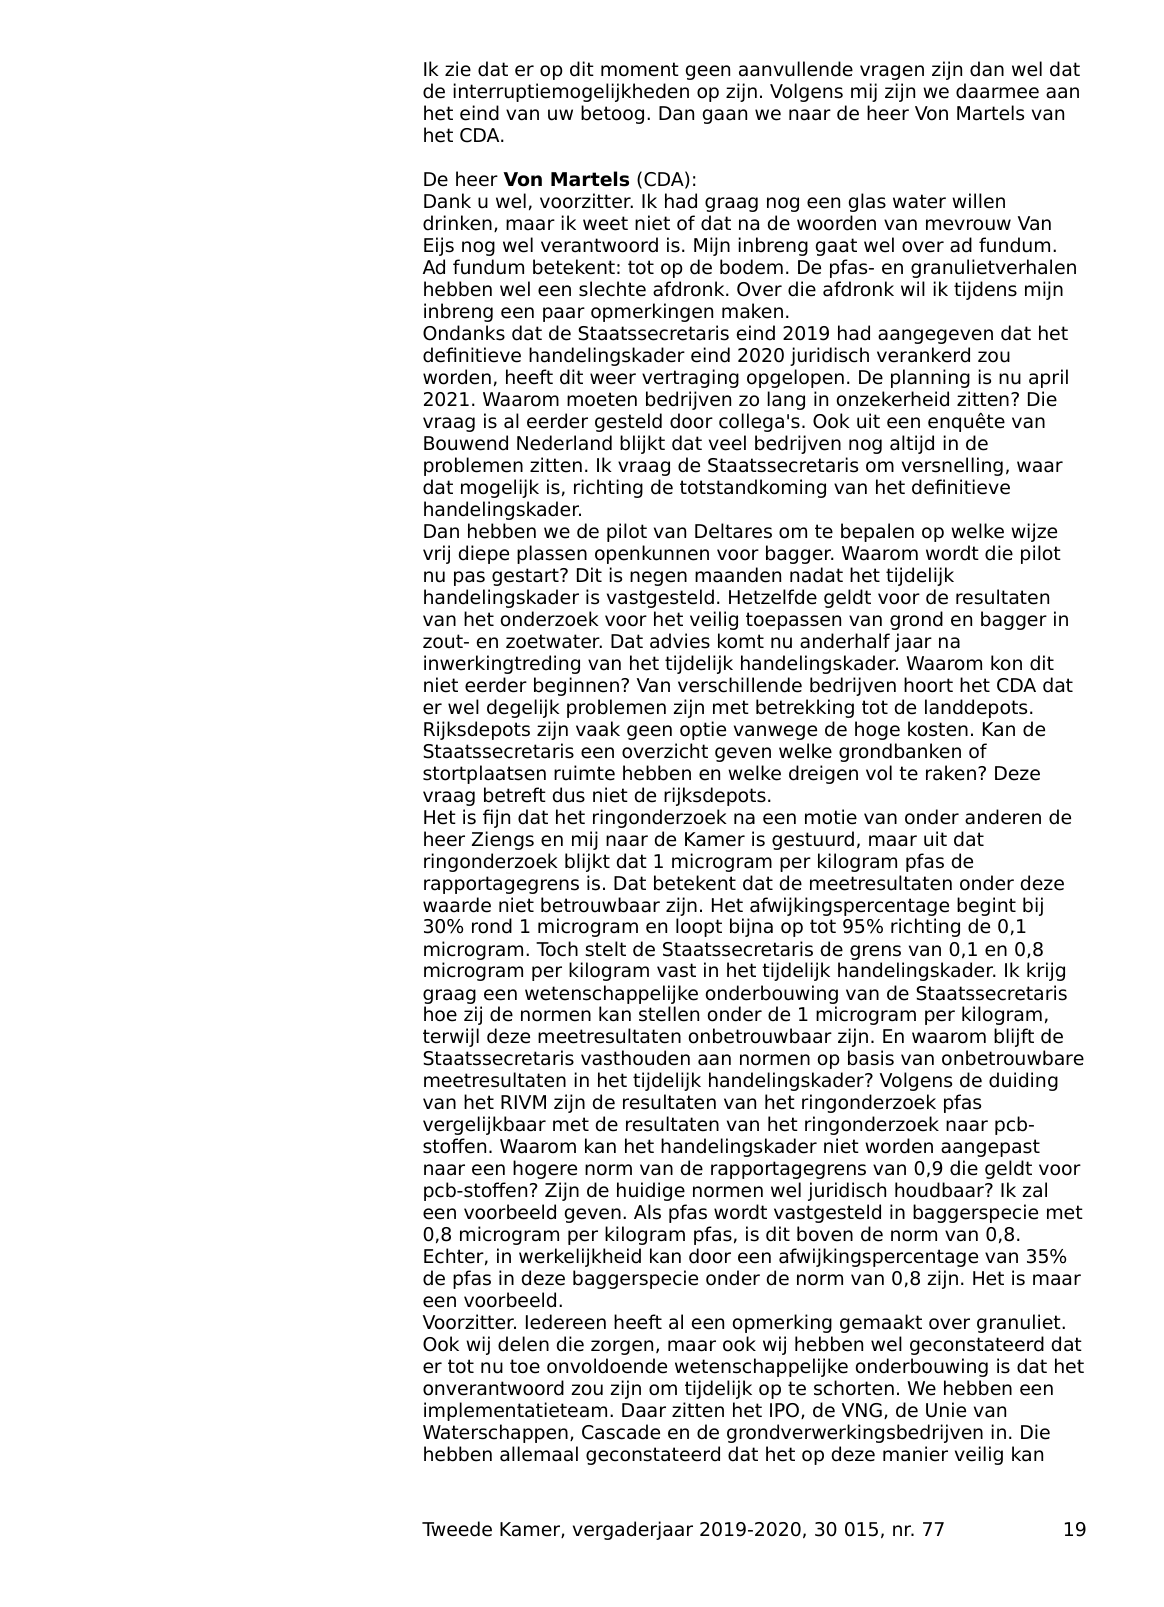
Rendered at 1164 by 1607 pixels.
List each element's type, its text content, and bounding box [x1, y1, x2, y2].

text Ik zie dat er op dit moment geen aanvullende vragen zijn dan wel dat de interruptiemogelijkheden op zijn. Volgens mij zijn we daarmee aan het eind van uw betoog. Dan gaan we naar de heer Von Martels van het CDA. [422, 59, 1087, 147]
text Dan hebben we de pilot van Deltares om te bepalen op welke wijze vrij diepe plassen openkunnen voor bagger. Waarom wordt die pilot nu pas gestart? Dit is negen maanden nadat het tijdelijk handelingskader is vastgesteld. Hetzelfde geldt voor de resultaten van het onderzoek voor het veilig toepassen van grond en bagger in zout- en zoetwater. Dat advies komt nu anderhalf jaar na inwerkingtreding van het tijdelijk handelingskader. Waarom kon dit niet eerder beginnen? Van verschillende bedrijven hoort het CDA dat er wel degelijk problemen zijn met betrekking tot de landdepots. Rijksdepots zijn vaak geen optie vanwege de hoge kosten. Kan de Staatssecretaris een overzicht geven welke grondbanken of stortplaatsen ruimte hebben en welke dreigen vol te raken? Deze vraag betreft dus niet de rijksdepots. [422, 521, 1087, 807]
text Dank u wel, voorzitter. Ik had graag nog een glas water willen drinken, maar ik weet niet of dat na de woorden van mevrouw Van Eijs nog wel verantwoord is. Mijn inbreng gaat wel over ad fundum. Ad fundum betekent: tot op de bodem. De pfas- en granulietverhalen hebben wel een slechte afdronk. Over die afdronk wil ik tijdens mijn inbreng een paar opmerkingen maken. [422, 191, 1087, 323]
text Ondanks dat de Staatssecretaris eind 2019 had aangegeven dat het definitieve handelingskader eind 2020 juridisch verankerd zou worden, heeft dit weer vertraging opgelopen. De planning is nu april 2021. Waarom moeten bedrijven zo lang in onzekerheid zitten? Die vraag is al eerder gesteld door collega's. Ook uit een enquête van Bouwend Nederland blijkt dat veel bedrijven nog altijd in de problemen zitten. Ik vraag de Staatssecretaris om versnelling, waar dat mogelijk is, richting de totstandkoming van het definitieve handelingskader. [422, 323, 1087, 521]
text De heer Von Martels (CDA): [422, 169, 1087, 191]
text Het is fijn dat het ringonderzoek na een motie van onder anderen de heer Ziengs en mij naar de Kamer is gestuurd, maar uit dat ringonderzoek blijkt dat 1 microgram per kilogram pfas de rapportagegrens is. Dat betekent dat de meetresultaten onder deze waarde niet betrouwbaar zijn. Het afwijkingspercentage begint bij 30% rond 1 microgram en loopt bijna op tot 95% richting de 0,1 microgram. Toch stelt de Staatssecretaris de grens van 0,1 en 0,8 microgram per kilogram vast in het tijdelijk handelingskader. Ik krijg graag een wetenschappelijke onderbouwing van de Staatssecretaris hoe zij de normen kan stellen onder de 1 microgram per kilogram, terwijl deze meetresultaten onbetrouwbaar zijn. En waarom blijft de Staatssecretaris vasthouden aan normen op basis van onbetrouwbare meetresultaten in het tijdelijk handelingskader? Volgens de duiding van het RIVM zijn de resultaten van het ringonderzoek pfas vergelijkbaar met de resultaten van het ringonderzoek naar pcb-stoffen. Waarom kan het handelingskader niet worden aangepast naar een hogere norm van de rapportagegrens van 0,9 die geldt voor pcb-stoffen? Zijn de huidige normen wel juridisch houdbaar? Ik zal een voorbeeld geven. Als pfas wordt vastgesteld in baggerspecie met 0,8 microgram per kilogram pfas, is dit boven de norm van 0,8. Echter, in werkelijkheid kan door een afwijkingspercentage van 35% de pfas in deze baggerspecie onder de norm van 0,8 zijn. Het is maar een voorbeeld. [422, 807, 1087, 1312]
text Voorzitter. Iedereen heeft al een opmerking gemaakt over granuliet. Ook wij delen die zorgen, maar ook wij hebben wel geconstateerd dat er tot nu toe onvoldoende wetenschappelijke onderbouwing is dat het onverantwoord zou zijn om tijdelijk op te schorten. We hebben een implementatieteam. Daar zitten het IPO, de VNG, de Unie van Waterschappen, Cascade en de grondverwerkingsbedrijven in. Die hebben allemaal geconstateerd dat het op deze manier veilig kan [422, 1312, 1087, 1466]
